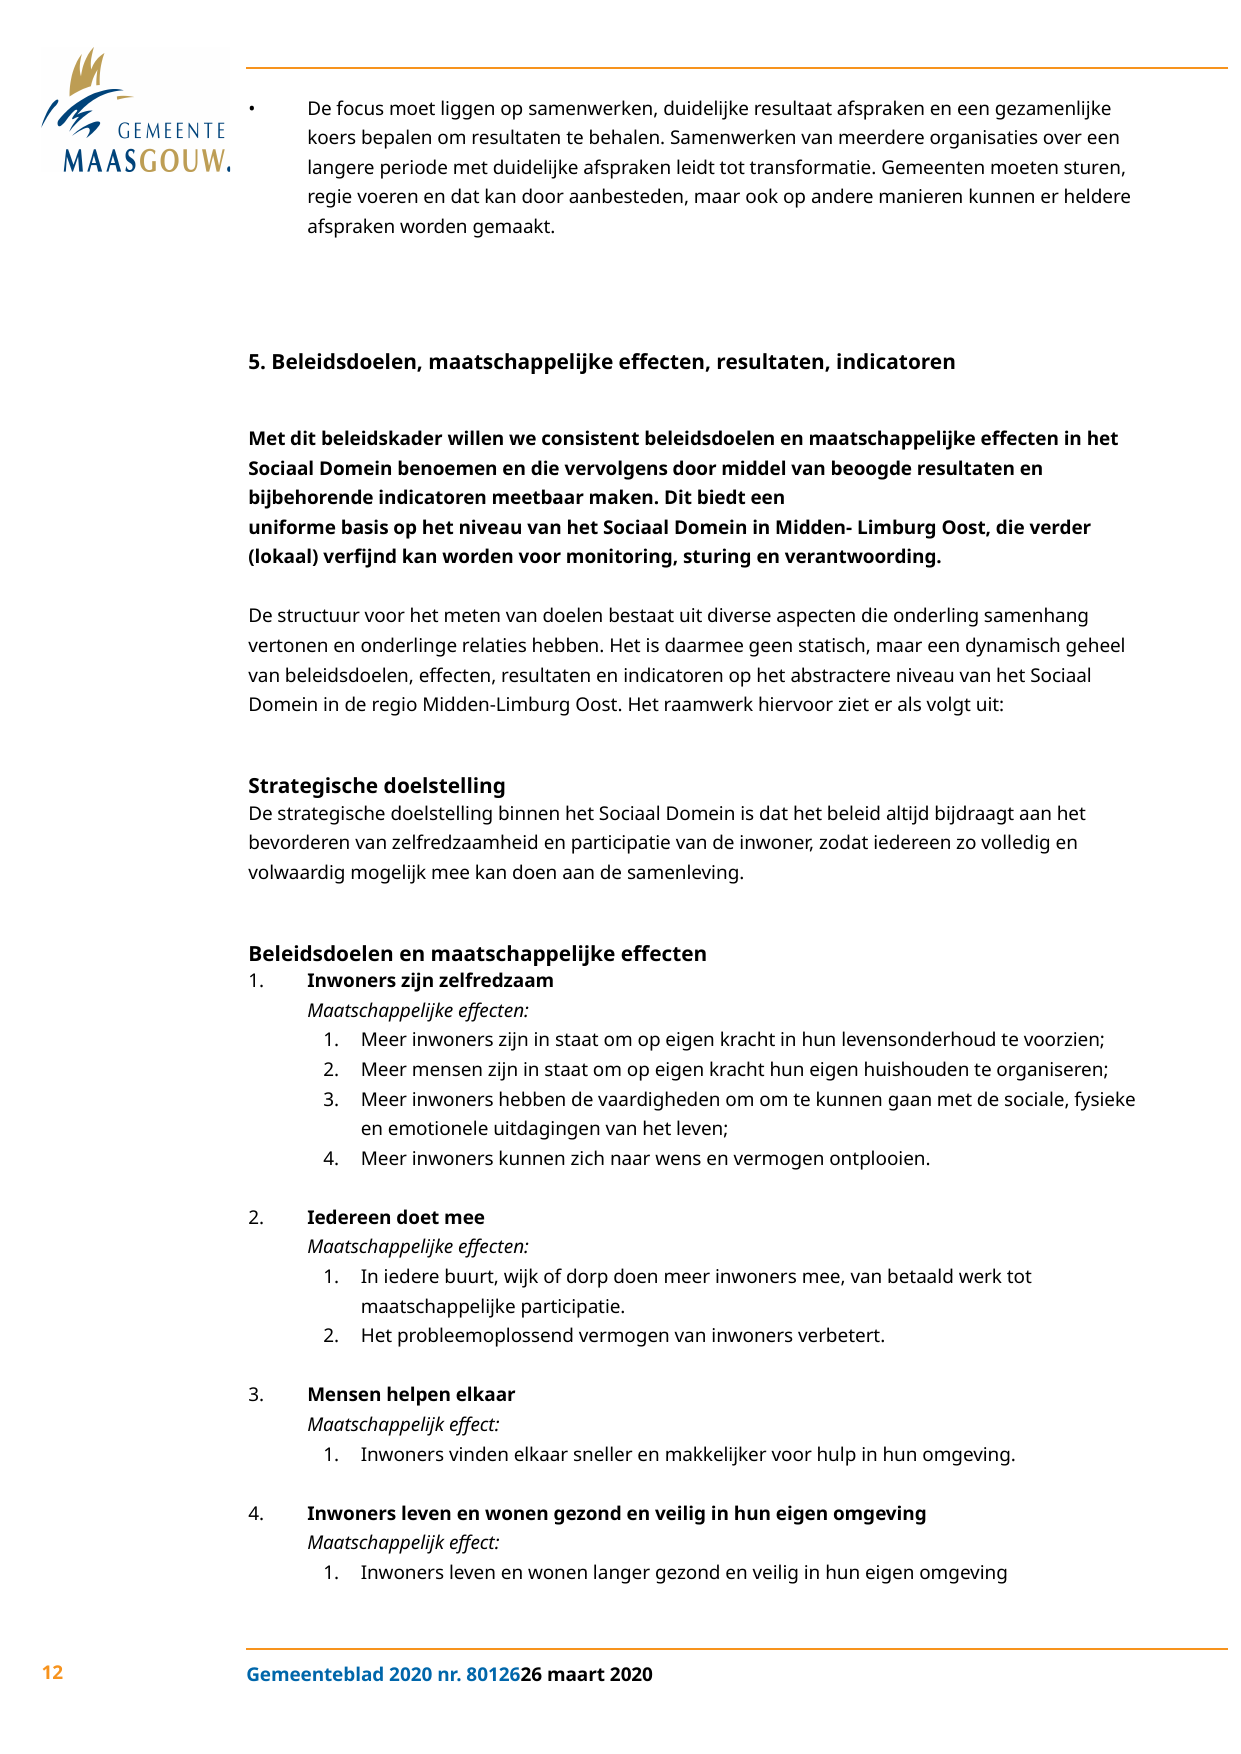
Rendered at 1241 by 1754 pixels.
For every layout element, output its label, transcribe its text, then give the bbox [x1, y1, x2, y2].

list Het probleemoplossend vermogen van inwoners verbetert. [323, 1322, 1152, 1348]
text 5. Beleidsdoelen, maatschappelijke effecten, resultaten, indicatoren [248, 347, 1152, 376]
text uniforme basis op het niveau van het Sociaal Domein in Midden- Limburg Oost, die verder (lokaal) verfijnd kan worden voor monitoring, sturing en verantwoording. [248, 514, 1152, 569]
list Inwoners leven en wonen gezond en veilig in hun eigen omgeving [248, 1500, 1152, 1526]
list Inwoners vinden elkaar sneller en makkelijker voor hulp in hun omgeving. [323, 1441, 1152, 1467]
list Meer mensen zijn in staat om op eigen kracht hun eigen huishouden te organiseren; [323, 1056, 1152, 1082]
text Beleidsdoelen en maatschappelijke effecten [248, 939, 1152, 967]
list Maatschappelijke effecten: [248, 997, 1152, 1023]
list Meer inwoners zijn in staat om op eigen kracht in hun levensonderhoud te voorzien; [323, 1027, 1152, 1052]
list Inwoners zijn zelfredzaam [248, 967, 1152, 993]
list Maatschappelijk effect: [248, 1529, 1152, 1555]
picture [41, 47, 231, 172]
list Meer inwoners hebben de vaardigheden om om te kunnen gaan met de sociale, fysieke en emotionele uitdagingen van het leven; [323, 1086, 1152, 1141]
list Maatschappelijke effecten: [248, 1234, 1152, 1259]
text De structuur voor het meten van doelen bestaat uit diverse aspecten die onderling samenhang vertonen en onderlinge relaties hebben. Het is daarmee geen statisch, maar een dynamisch geheel van beleidsdoelen, effecten, resultaten en indicatoren op het abstractere niveau van het Sociaal Domein in de regio Midden-Limburg Oost. Het raamwerk hiervoor ziet er als volgt uit: [248, 603, 1152, 717]
list De focus moet liggen op samenwerken, duidelijke resultaat afspraken en een gezamenlijke koers bepalen om resultaten te behalen. Samenwerken van meerdere organisaties over een langere periode met duidelijke afspraken leidt tot transformatie. Gemeenten moeten sturen, regie voeren en dat kan door aanbesteden, maar ook op andere manieren kunnen er heldere afspraken worden gemaakt. [248, 95, 1152, 239]
text De strategische doelstelling binnen het Sociaal Domein is dat het beleid altijd bijdraagt aan het bevorderen van zelfredzaamheid en participatie van de inwoner, zodat iedereen zo volledig en volwaardig mogelijk mee kan doen aan de samenleving. [248, 800, 1152, 885]
text Strategische doelstelling [248, 771, 1152, 800]
list In iedere buurt, wijk of dorp doen meer inwoners mee, van betaald werk tot maatschappelijke participatie. [323, 1263, 1152, 1319]
list Mensen helpen elkaar [248, 1382, 1152, 1407]
list Meer inwoners kunnen zich naar wens en vermogen ontplooien. [323, 1145, 1152, 1171]
text Met dit beleidskader willen we consistent beleidsdoelen en maatschappelijke effecten in het Sociaal Domein benoemen en die vervolgens door middel van beoogde resultaten en bijbehorende indicatoren meetbaar maken. Dit biedt een [248, 425, 1152, 510]
list Maatschappelijk effect: [248, 1411, 1152, 1437]
list Iedereen doet mee [248, 1204, 1152, 1230]
list Inwoners leven en wonen langer gezond en veilig in hun eigen omgeving [323, 1559, 1152, 1585]
